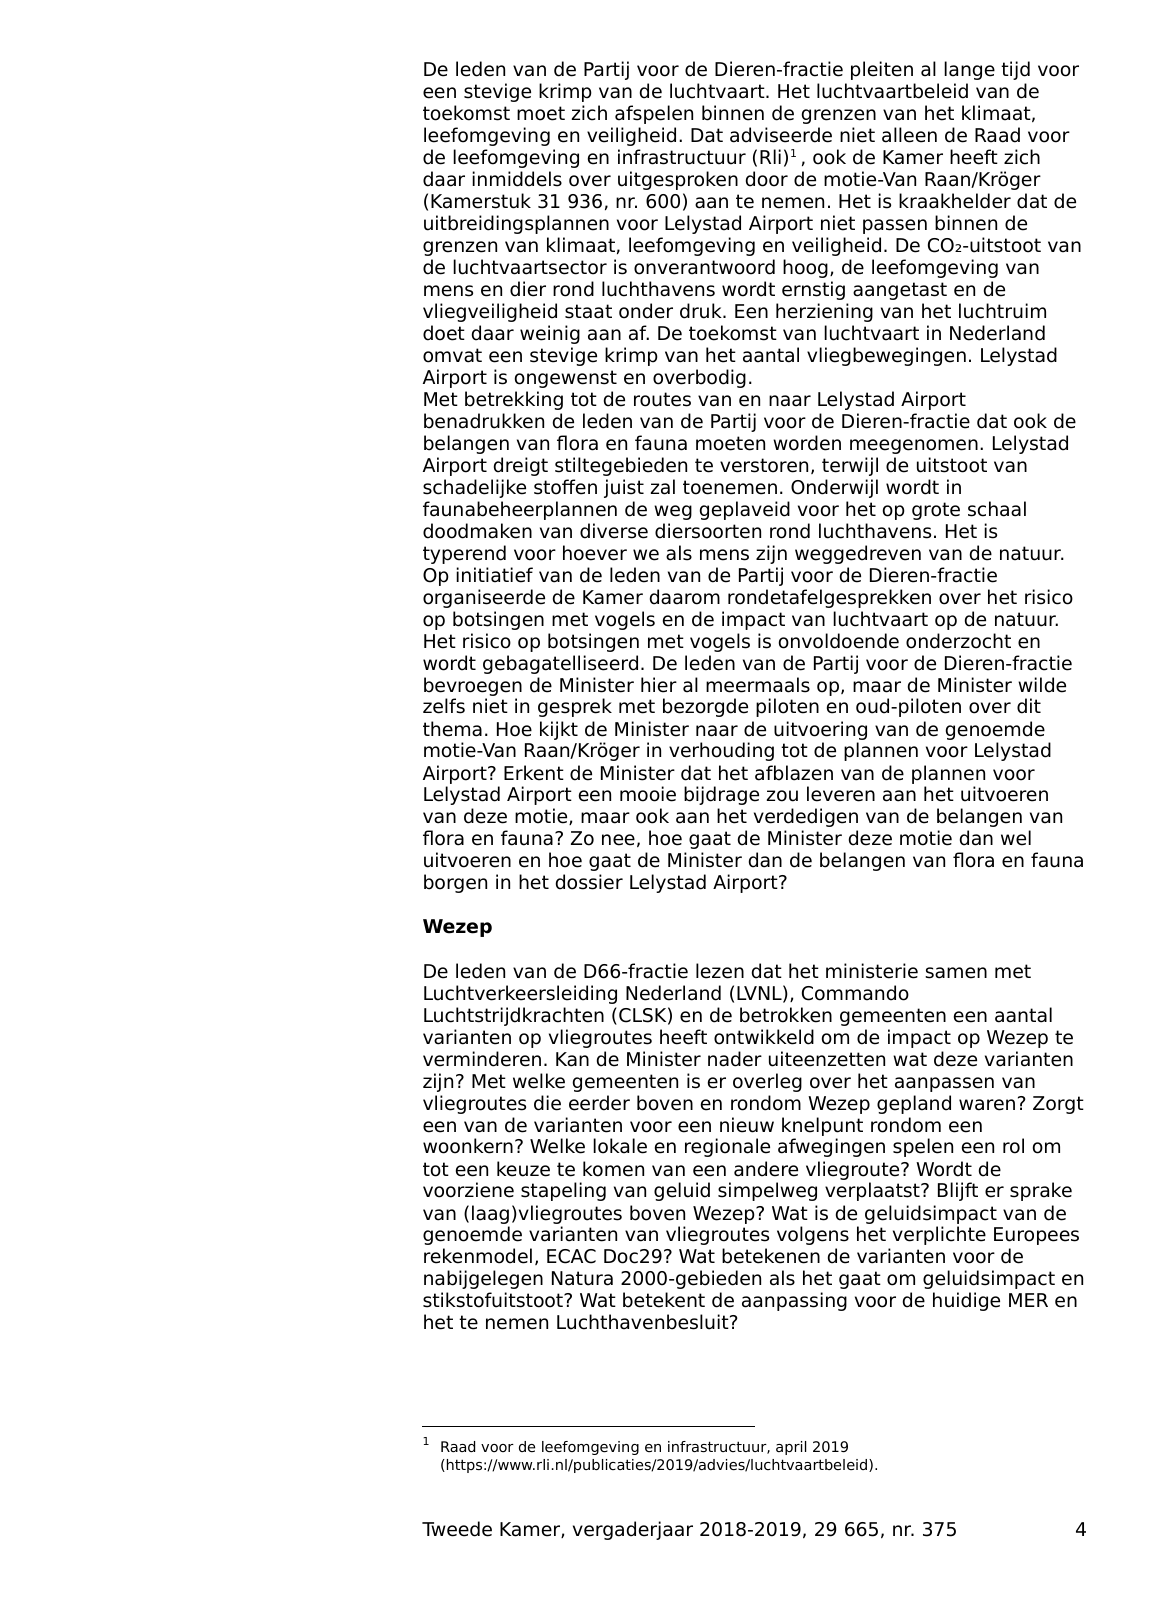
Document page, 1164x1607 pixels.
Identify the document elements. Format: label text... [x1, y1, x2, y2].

subtitle Wezep [422, 916, 1087, 938]
text Raad voor de leefomgeving en infrastructuur, april 2019 (https://www.rli.nl/publicaties/2019/advies/luchtvaartbeleid). [422, 1435, 1087, 1474]
text De leden van de Partij voor de Dieren-fractie pleiten al lange tijd voor een stevige krimp van de luchtvaart. Het luchtvaartbeleid van de toekomst moet zich afspelen binnen de grenzen van het klimaat, leefomgeving en veiligheid. Dat adviseerde niet alleen de Raad voor de leefomgeving en infrastructuur (Rli), ook de Kamer heeft zich daar inmiddels over uitgesproken door de motie-Van Raan/Kröger (Kamerstuk 31 936, nr. 600) aan te nemen. Het is kraakhelder dat de uitbreidingsplannen voor Lelystad Airport niet passen binnen de grenzen van klimaat, leefomgeving en veiligheid. De CO₂-uitstoot van de luchtvaartsector is onverantwoord hoog, de leefomgeving van mens en dier rond luchthavens wordt ernstig aangetast en de vliegveiligheid staat onder druk. Een herziening van het luchtruim doet daar weinig aan af. De toekomst van luchtvaart in Nederland omvat een stevige krimp van het aantal vliegbewegingen. Lelystad Airport is ongewenst en overbodig. [422, 59, 1087, 389]
text Met betrekking tot de routes van en naar Lelystad Airport benadrukken de leden van de Partij voor de Dieren-fractie dat ook de belangen van flora en fauna moeten worden meegenomen. Lelystad Airport dreigt stiltegebieden te verstoren, terwijl de uitstoot van schadelijke stoffen juist zal toenemen. Onderwijl wordt in faunabeheerplannen de weg geplaveid voor het op grote schaal doodmaken van diverse diersoorten rond luchthavens. Het is typerend voor hoever we als mens zijn weggedreven van de natuur. Op initiatief van de leden van de Partij voor de Dieren-fractie organiseerde de Kamer daarom rondetafelgesprekken over het risico op botsingen met vogels en de impact van luchtvaart op de natuur. Het risico op botsingen met vogels is onvoldoende onderzocht en wordt gebagatelliseerd. De leden van de Partij voor de Dieren-fractie bevroegen de Minister hier al meermaals op, maar de Minister wilde zelfs niet in gesprek met bezorgde piloten en oud-piloten over dit thema. Hoe kijkt de Minister naar de uitvoering van de genoemde motie-Van Raan/Kröger in verhouding tot de plannen voor Lelystad Airport? Erkent de Minister dat het afblazen van de plannen voor Lelystad Airport een mooie bijdrage zou leveren aan het uitvoeren van deze motie, maar ook aan het verdedigen van de belangen van flora en fauna? Zo nee, hoe gaat de Minister deze motie dan wel uitvoeren en hoe gaat de Minister dan de belangen van flora en fauna borgen in het dossier Lelystad Airport? [422, 389, 1087, 894]
text De leden van de D66-fractie lezen dat het ministerie samen met Luchtverkeersleiding Nederland (LVNL), Commando Luchtstrijdkrachten (CLSK) en de betrokken gemeenten een aantal varianten op vliegroutes heeft ontwikkeld om de impact op Wezep te verminderen. Kan de Minister nader uiteenzetten wat deze varianten zijn? Met welke gemeenten is er overleg over het aanpassen van vliegroutes die eerder boven en rondom Wezep gepland waren? Zorgt een van de varianten voor een nieuw knelpunt rondom een woonkern? Welke lokale en regionale afwegingen spelen een rol om tot een keuze te komen van een andere vliegroute? Wordt de voorziene stapeling van geluid simpelweg verplaatst? Blijft er sprake van (laag)vliegroutes boven Wezep? Wat is de geluidsimpact van de genoemde varianten van vliegroutes volgens het verplichte Europees rekenmodel, ECAC Doc29? Wat betekenen de varianten voor de nabijgelegen Natura 2000-gebieden als het gaat om geluidsimpact en stikstofuitstoot? Wat betekent de aanpassing voor de huidige MER en het te nemen Luchthavenbesluit? [422, 961, 1087, 1334]
